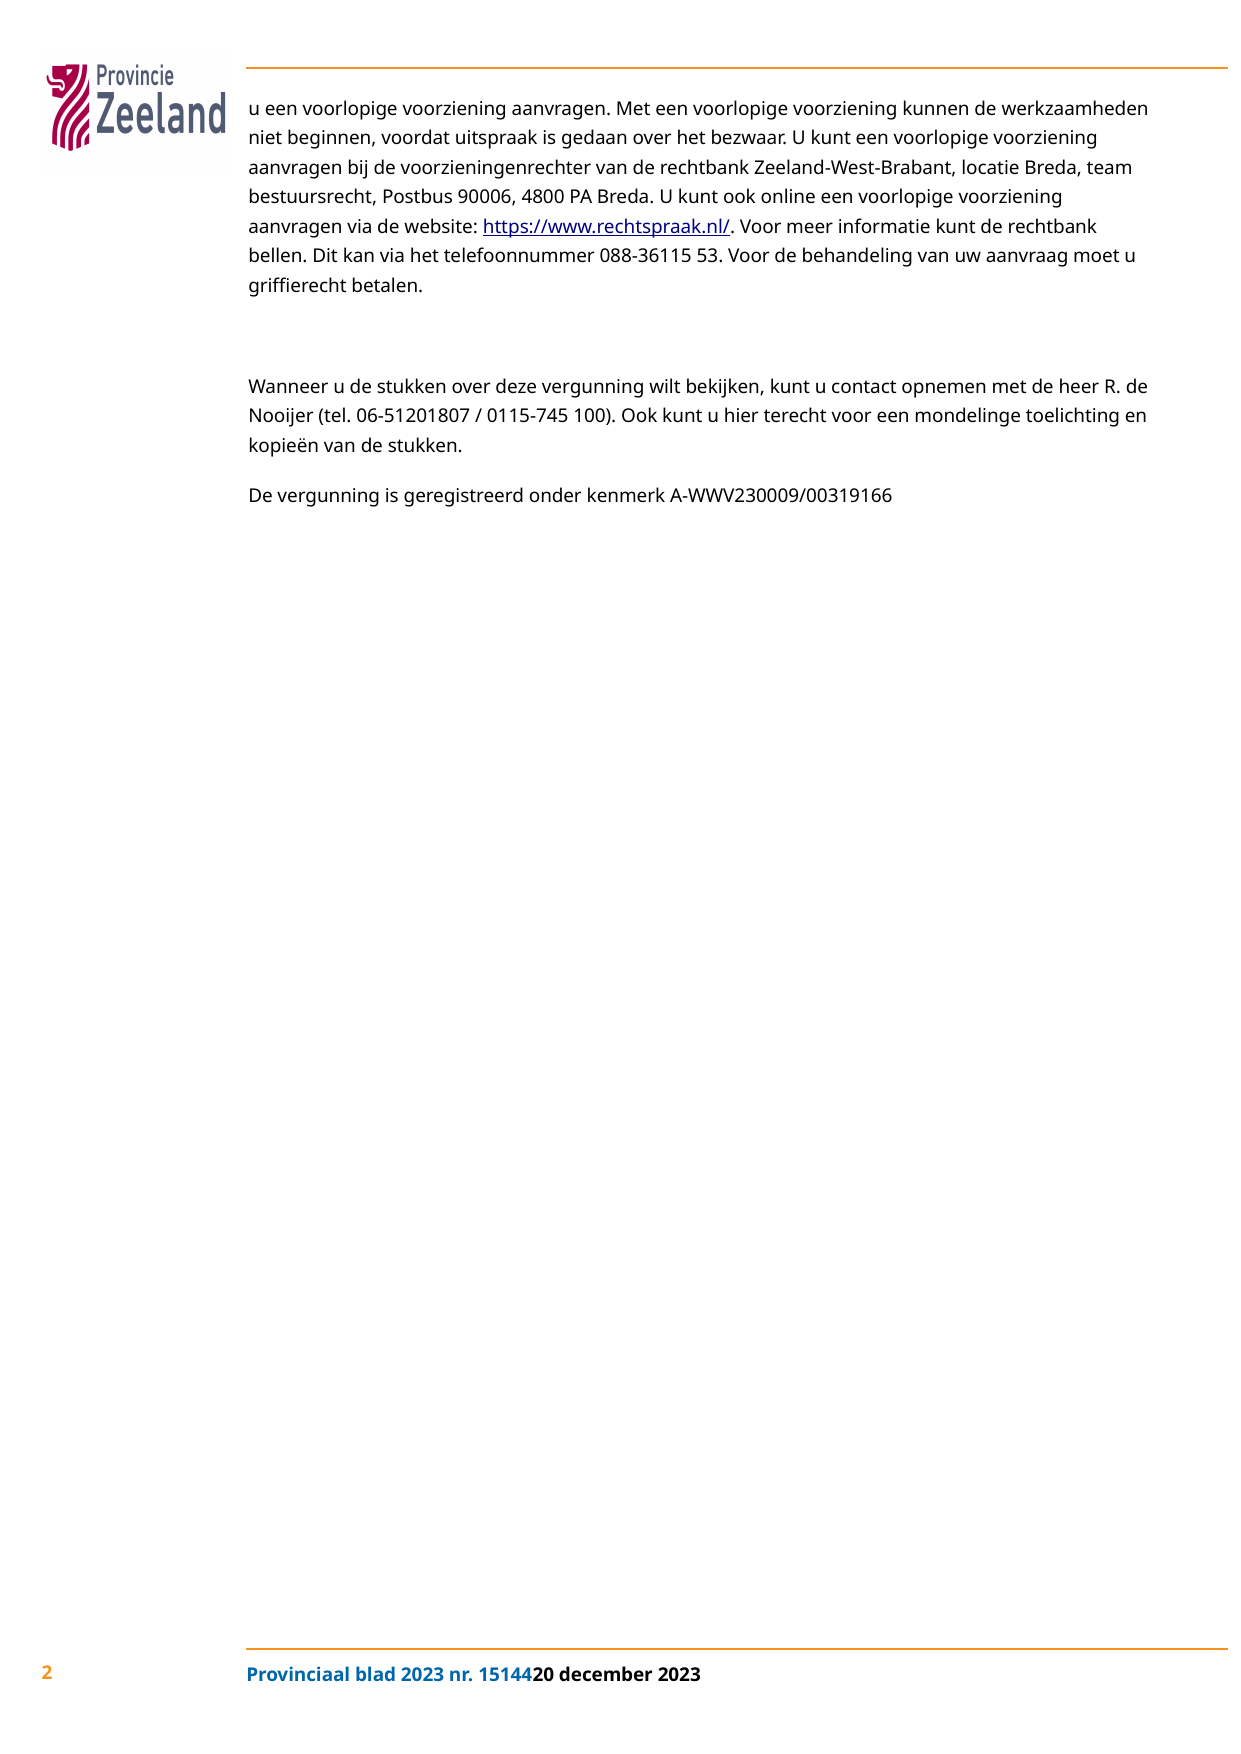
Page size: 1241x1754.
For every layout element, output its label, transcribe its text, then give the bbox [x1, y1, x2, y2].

text De vergunning is geregistreerd onder kenmerk A-WWV230009/00319166 [248, 483, 1152, 508]
text u een voorlopige voorziening aanvragen. Met een voorlopige voorziening kunnen de werkzaamheden niet beginnen, voordat uitspraak is gedaan over het bezwaar. U kunt een voorlopige voorziening aanvragen bij de voorzieningenrechter van de rechtbank Zeeland-West-Brabant, locatie Breda, team bestuursrecht, Postbus 90006, 4800 PA Breda. U kunt ook online een voorlopige voorziening aanvragen via de website: https://www.rechtspraak.nl/. Voor meer informatie kunt de rechtbank bellen. Dit kan via het telefoonnummer 088-36115 53. Voor de behandeling van uw aanvraag moet u griffierecht betalen. [248, 95, 1152, 298]
text Wanneer u de stukken over deze vergunning wilt bekijken, kunt u contact opnemen met de heer R. de Nooijer (tel. 06-51201807 / 0115-745 100). Ook kunt u hier terecht voor een mondelinge toelichting en kopieën van de stukken. [248, 373, 1152, 458]
picture [41, 47, 231, 172]
